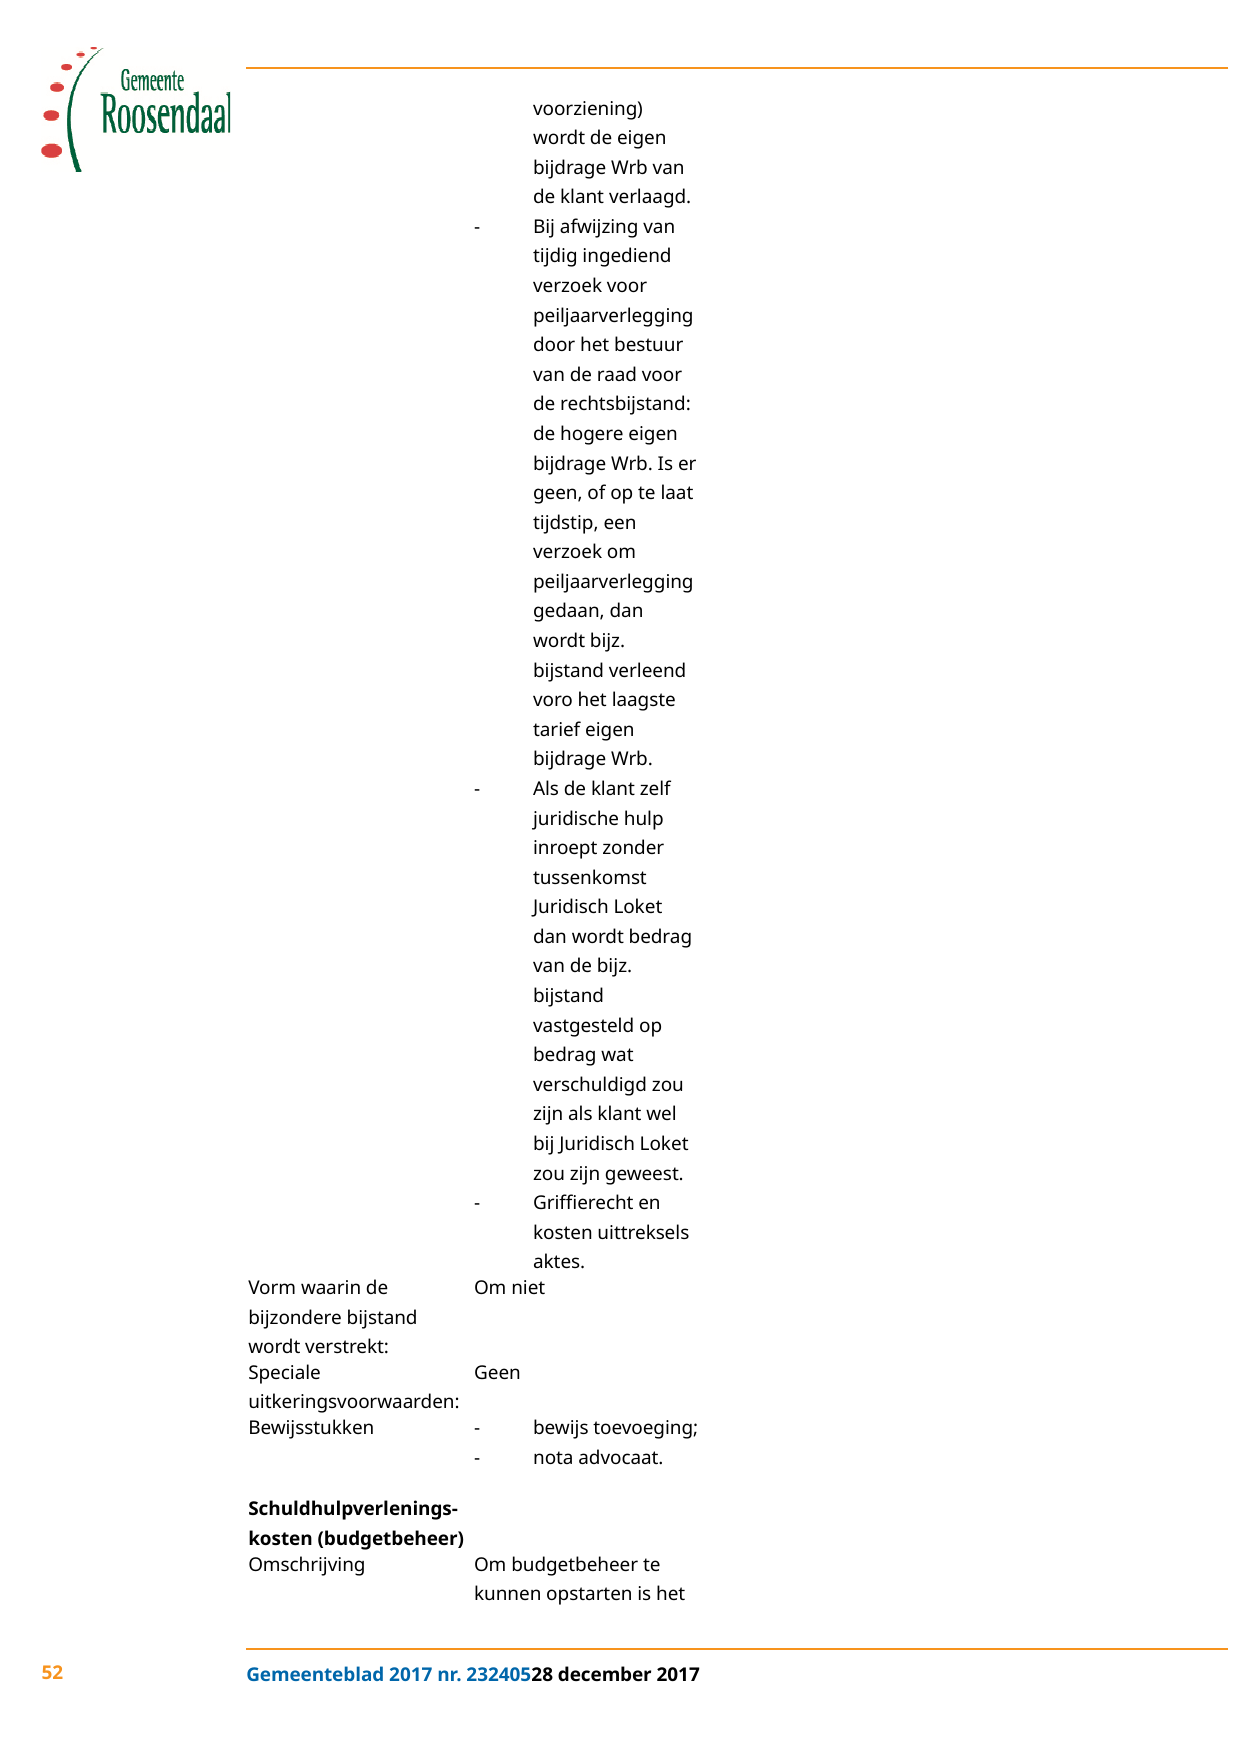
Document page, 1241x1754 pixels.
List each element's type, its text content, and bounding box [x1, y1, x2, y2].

picture [41, 47, 231, 172]
table_cell Om niet [474, 1274, 700, 1359]
table_cell [248, 95, 474, 1274]
table_cell Vorm waarin de bijzondere bijstand wordt verstrekt: [248, 1274, 474, 1359]
table_cell [248, 1470, 474, 1496]
table_cell bewijs toevoeging; nota advocaat. [474, 1415, 700, 1470]
table_cell Omschrijving [248, 1551, 474, 1606]
table_cell [700, 95, 926, 1274]
table_cell [926, 95, 1152, 1274]
table_cell Om budgetbeheer te kunnen opstarten is het [474, 1551, 700, 1606]
table_cell Schuldhulpverlenings-kosten (budgetbeheer) [248, 1496, 474, 1551]
table_cell Bewijsstukken [248, 1415, 474, 1470]
table_cell [474, 1470, 700, 1496]
table_cell Geen [474, 1359, 700, 1414]
table_cell [474, 1496, 700, 1551]
table_cell Speciale uitkeringsvoorwaarden: [248, 1359, 474, 1414]
table_cell voorziening) wordt de eigen bijdrage Wrb van de klant verlaagd. Bij afwijzing van tijdig ingediend verzoek voor peiljaarverlegging door het bestuur van de raad voor de rechtsbijstand: de hogere eigen bijdrage Wrb. Is er geen, of op te laat tijdstip, een verzoek om peiljaarverlegging gedaan, dan wordt bijz. bijstand verleend voro het laagste tarief eigen bijdrage Wrb. Als de klant zelf juridische hulp inroept zonder tussenkomst Juridisch Loket dan wordt bedrag van de bijz. bijstand vastgesteld op bedrag wat verschuldigd zou zijn als klant wel bij Juridisch Loket zou zijn geweest. Griffierecht en kosten uittreksels aktes. [474, 95, 700, 1274]
